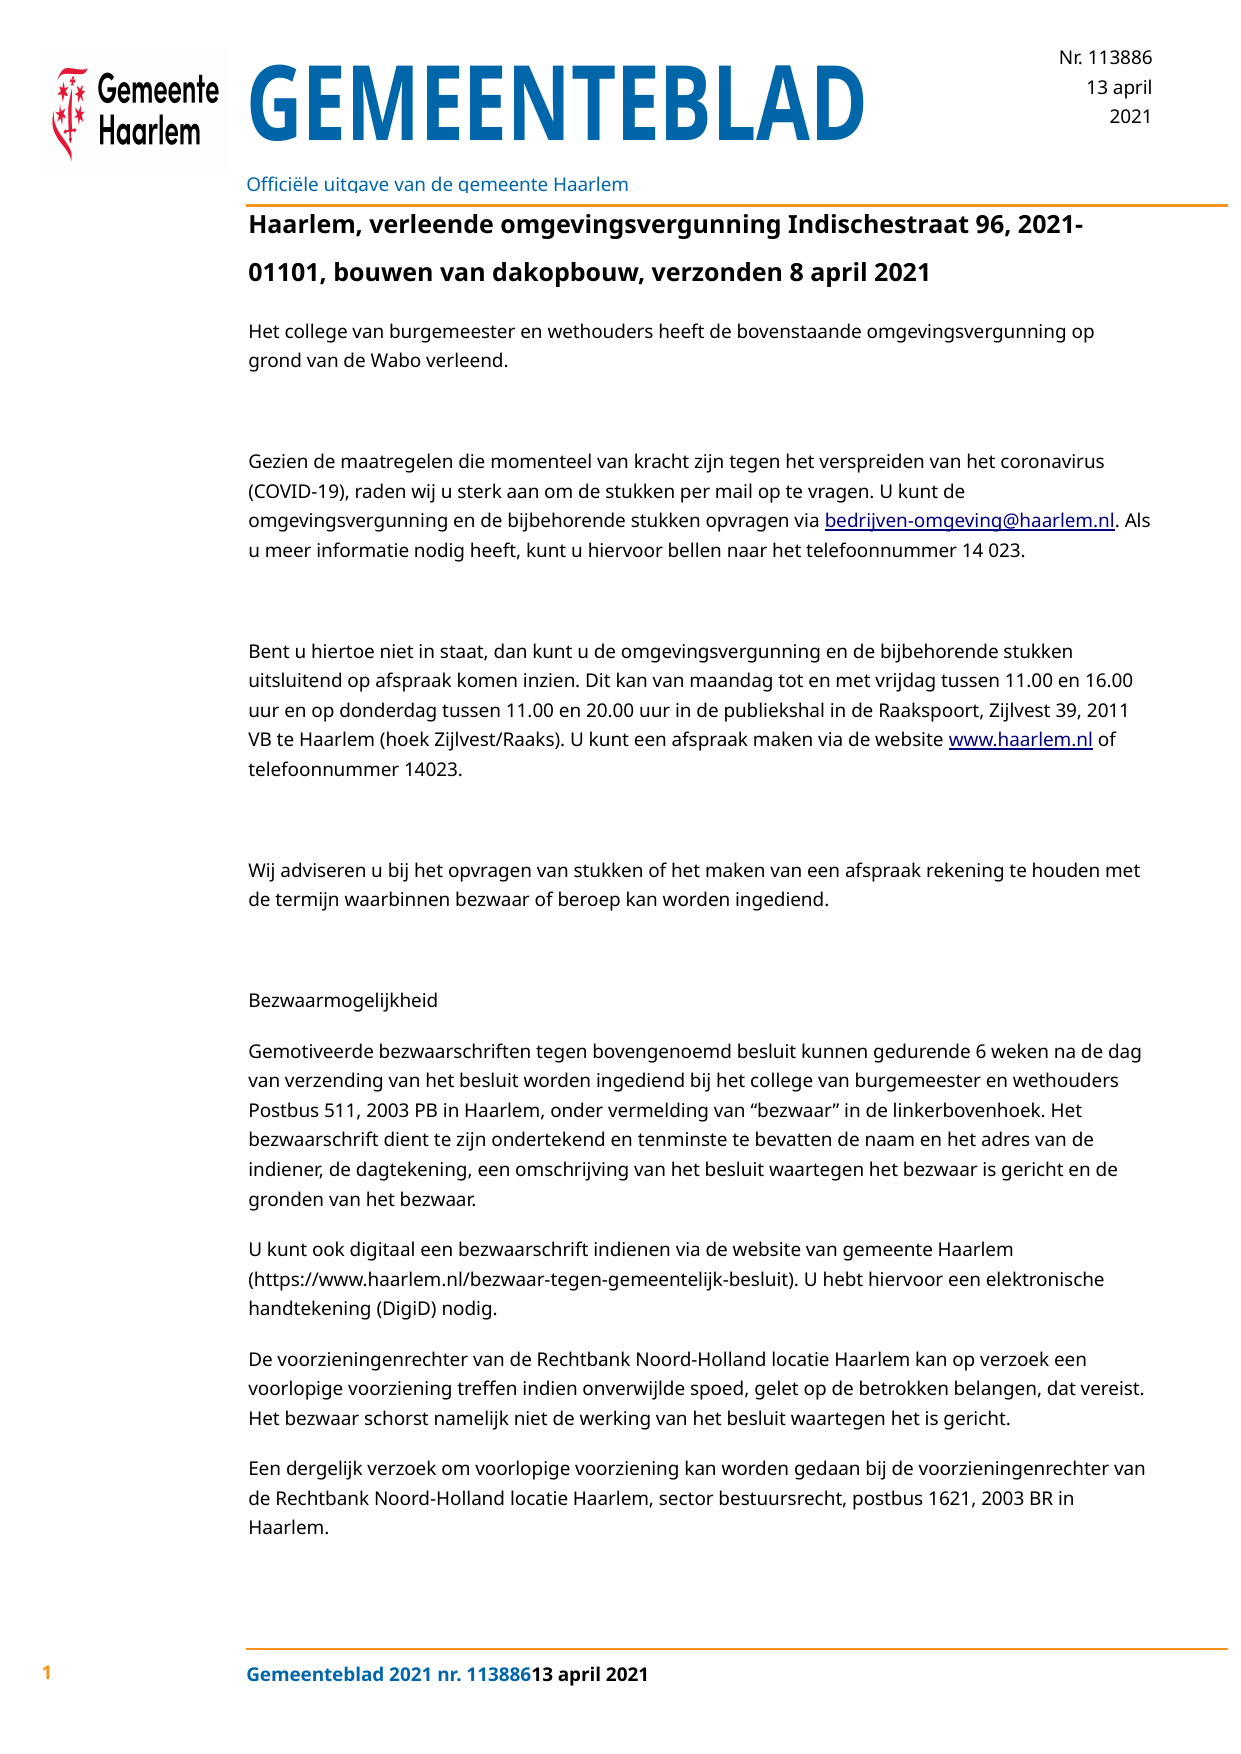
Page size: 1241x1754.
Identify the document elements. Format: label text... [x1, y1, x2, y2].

picture [41, 47, 231, 172]
text Gezien de maatregelen die momenteel van kracht zijn tegen het verspreiden van het coronavirus (COVID-19), raden wij u sterk aan om de stukken per mail op te vragen. U kunt de omgevingsvergunning en de bijbehorende stukken opvragen via bedrijven-omgeving@haarlem.nl. Als u meer informatie nodig heeft, kunt u hiervoor bellen naar het telefoonnummer 14 023. [248, 448, 1152, 563]
text Haarlem, verleende omgevingsvergunning Indischestraat 96, 2021-01101, bouwen van dakopbouw, verzonden 8 april 2021 [248, 207, 1152, 288]
text Gemotiveerde bezwaarschriften tegen bovengenoemd besluit kunnen gedurende 6 weken na de dag van verzending van het besluit worden ingediend bij het college van burgemeester en wethouders Postbus 511, 2003 PB in Haarlem, onder vermelding van “bezwaar” in de linkerbovenhoek. Het bezwaarschrift dient te zijn ondertekend en tenminste te bevatten de naam en het adres van de indiener, de dagtekening, een omschrijving van het besluit waartegen het bezwaar is gericht en de gronden van het bezwaar. [248, 1038, 1152, 1212]
text Bent u hiertoe niet in staat, dan kunt u de omgevingsvergunning en de bijbehorende stukken uitsluitend op afspraak komen inzien. Dit kan van maandag tot en met vrijdag tussen 11.00 en 16.00 uur en op donderdag tussen 11.00 en 20.00 uur in de publiekshal in de Raakspoort, Zijlvest 39, 2011 VB te Haarlem (hoek Zijlvest/Raaks). U kunt een afspraak maken via de website www.haarlem.nl of telefoonnummer 14023. [248, 638, 1152, 782]
text Een dergelijk verzoek om voorlopige voorziening kan worden gedaan bij de voorzieningenrechter van de Rechtbank Noord-Holland locatie Haarlem, sector bestuursrecht, postbus 1621, 2003 BR in Haarlem. [248, 1455, 1152, 1540]
text U kunt ook digitaal een bezwaarschrift indienen via de website van gemeente Haarlem (https://www.haarlem.nl/bezwaar-tegen-gemeentelijk-besluit). U hebt hiervoor een elektronische handtekening (DigiD) nodig. [248, 1236, 1152, 1321]
text Wij adviseren u bij het opvragen van stukken of het maken van een afspraak rekening te houden met de termijn waarbinnen bezwaar of beroep kan worden ingediend. [248, 857, 1152, 912]
text Het college van burgemeester en wethouders heeft de bovenstaande omgevingsvergunning op grond van de Wabo verleend. [248, 318, 1152, 373]
text De voorzieningenrechter van de Rechtbank Noord-Holland locatie Haarlem kan op verzoek een voorlopige voorziening treffen indien onverwijlde spoed, gelet op de betrokken belangen, dat vereist. Het bezwaar schorst namelijk niet de werking van het besluit waartegen het is gericht. [248, 1346, 1152, 1431]
text Bezwaarmogelijkheid [248, 987, 1152, 1013]
